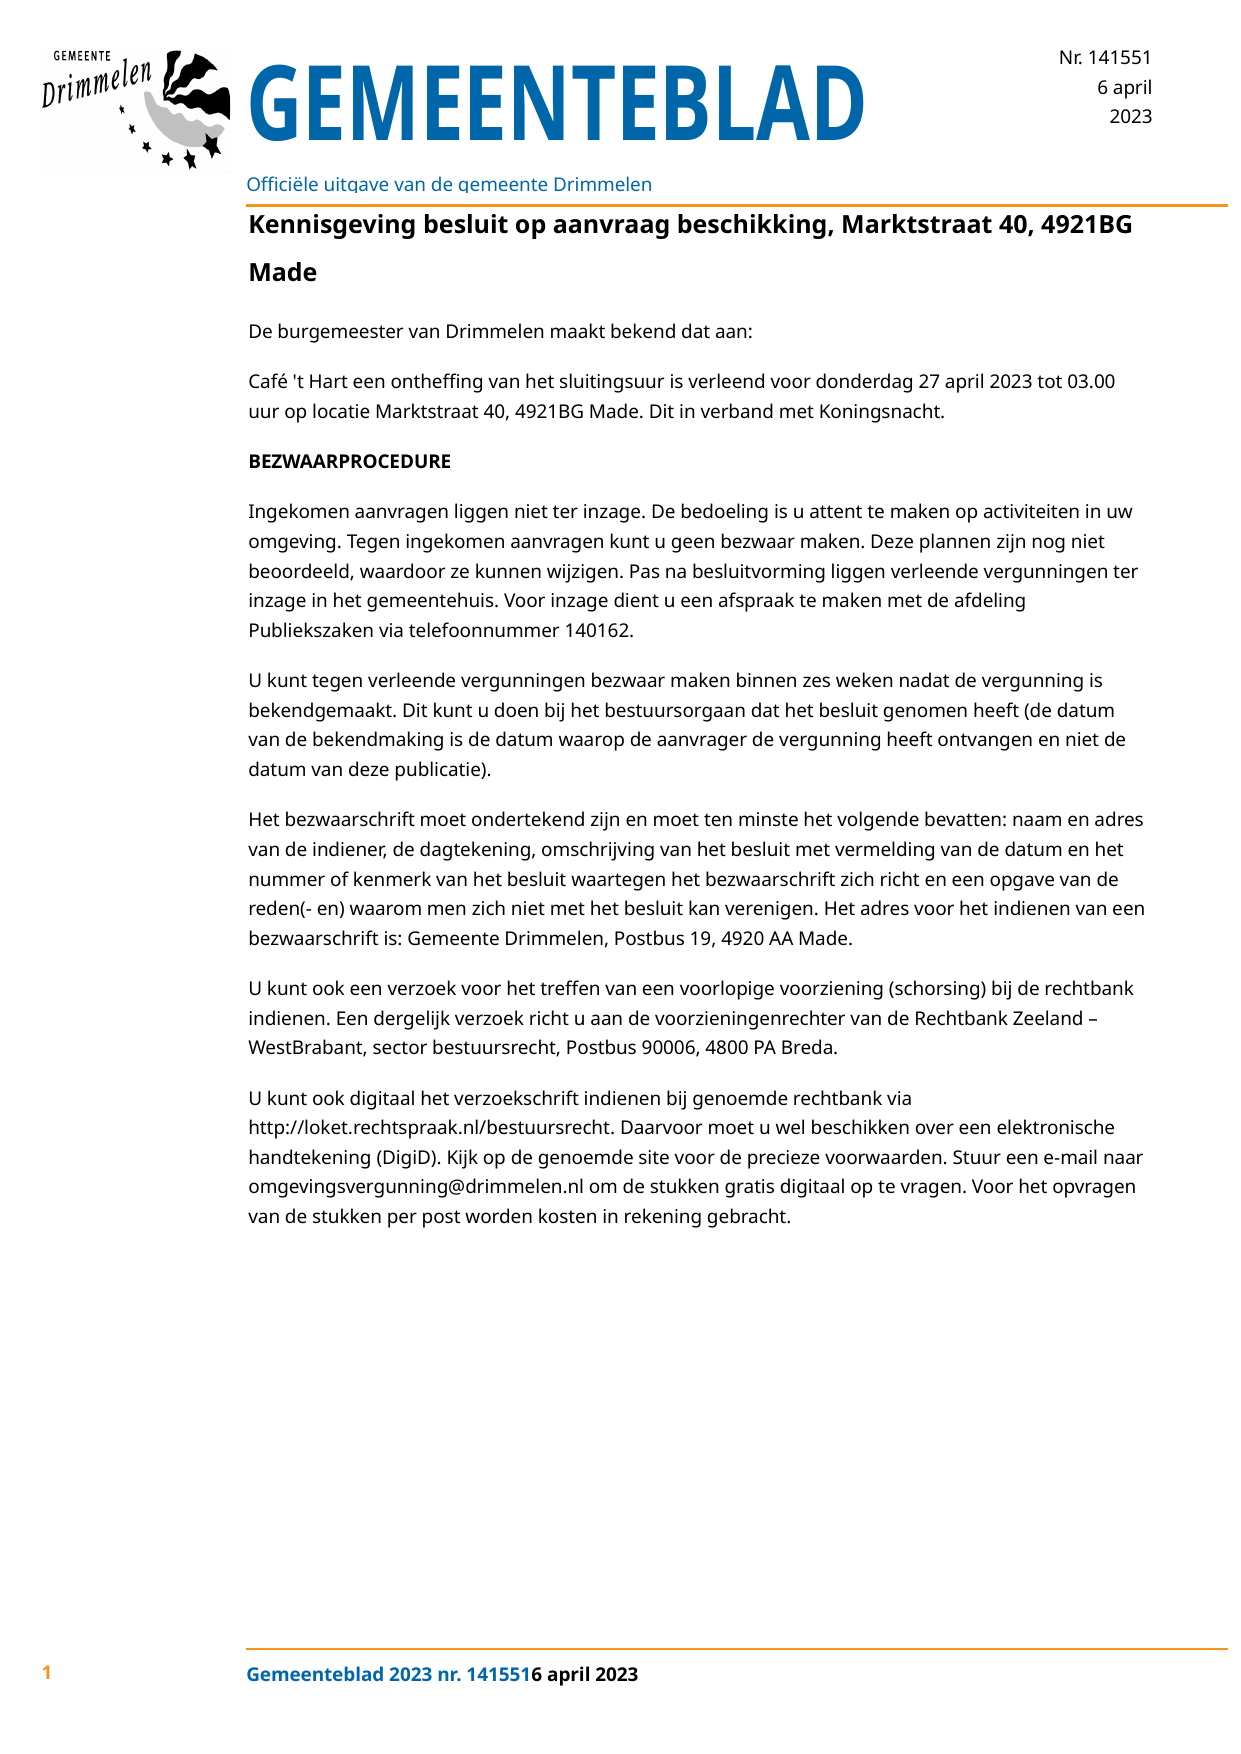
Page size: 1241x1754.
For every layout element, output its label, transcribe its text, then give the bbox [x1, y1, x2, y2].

picture [41, 47, 231, 172]
text U kunt tegen verleende vergunningen bezwaar maken binnen zes weken nadat de vergunning is bekendgemaakt. Dit kunt u doen bij het bestuursorgaan dat het besluit genomen heeft (de datum van de bekendmaking is de datum waarop de aanvrager de vergunning heeft ontvangen en niet de datum van deze publicatie). [248, 667, 1152, 782]
text Ingekomen aanvragen liggen niet ter inzage. De bedoeling is u attent te maken op activiteiten in uw omgeving. Tegen ingekomen aanvragen kunt u geen bezwaar maken. Deze plannen zijn nog niet beoordeeld, waardoor ze kunnen wijzigen. Pas na besluitvorming liggen verleende vergunningen ter inzage in het gemeentehuis. Voor inzage dient u een afspraak te maken met de afdeling Publiekszaken via telefoonnummer 140162. [248, 499, 1152, 643]
text Het bezwaarschrift moet ondertekend zijn en moet ten minste het volgende bevatten: naam en adres van de indiener, de dagtekening, omschrijving van het besluit met vermelding van de datum en het nummer of kenmerk van het besluit waartegen het bezwaarschrift zich richt en een opgave van de reden(- en) waarom men zich niet met het besluit kan verenigen. Het adres voor het indienen van een bezwaarschrift is: Gemeente Drimmelen, Postbus 19, 4920 AA Made. [248, 807, 1152, 951]
text BEZWAARPROCEDURE [248, 448, 1152, 474]
text De burgemeester van Drimmelen maakt bekend dat aan: [248, 318, 1152, 344]
text U kunt ook digitaal het verzoekschrift indienen bij genoemde rechtbank via http://loket.rechtspraak.nl/bestuursrecht. Daarvoor moet u wel beschikken over een elektronische handtekening (DigiD). Kijk op de genoemde site voor de precieze voorwaarden. Stuur een e-mail naar omgevingsvergunning@drimmelen.nl om de stukken gratis digitaal op te vragen. Voor het opvragen van de stukken per post worden kosten in rekening gebracht. [248, 1085, 1152, 1229]
text U kunt ook een verzoek voor het treffen van een voorlopige voorziening (schorsing) bij de rechtbank indienen. Een dergelijk verzoek richt u aan de voorzieningenrechter van de Rechtbank Zeeland – WestBrabant, sector bestuursrecht, Postbus 90006, 4800 PA Breda. [248, 975, 1152, 1060]
text Kennisgeving besluit op aanvraag beschikking, Marktstraat 40, 4921BG Made [248, 207, 1152, 288]
text Café 't Hart een ontheffing van het sluitingsuur is verleend voor donderdag 27 april 2023 tot 03.00 uur op locatie Marktstraat 40, 4921BG Made. Dit in verband met Koningsnacht. [248, 368, 1152, 424]
